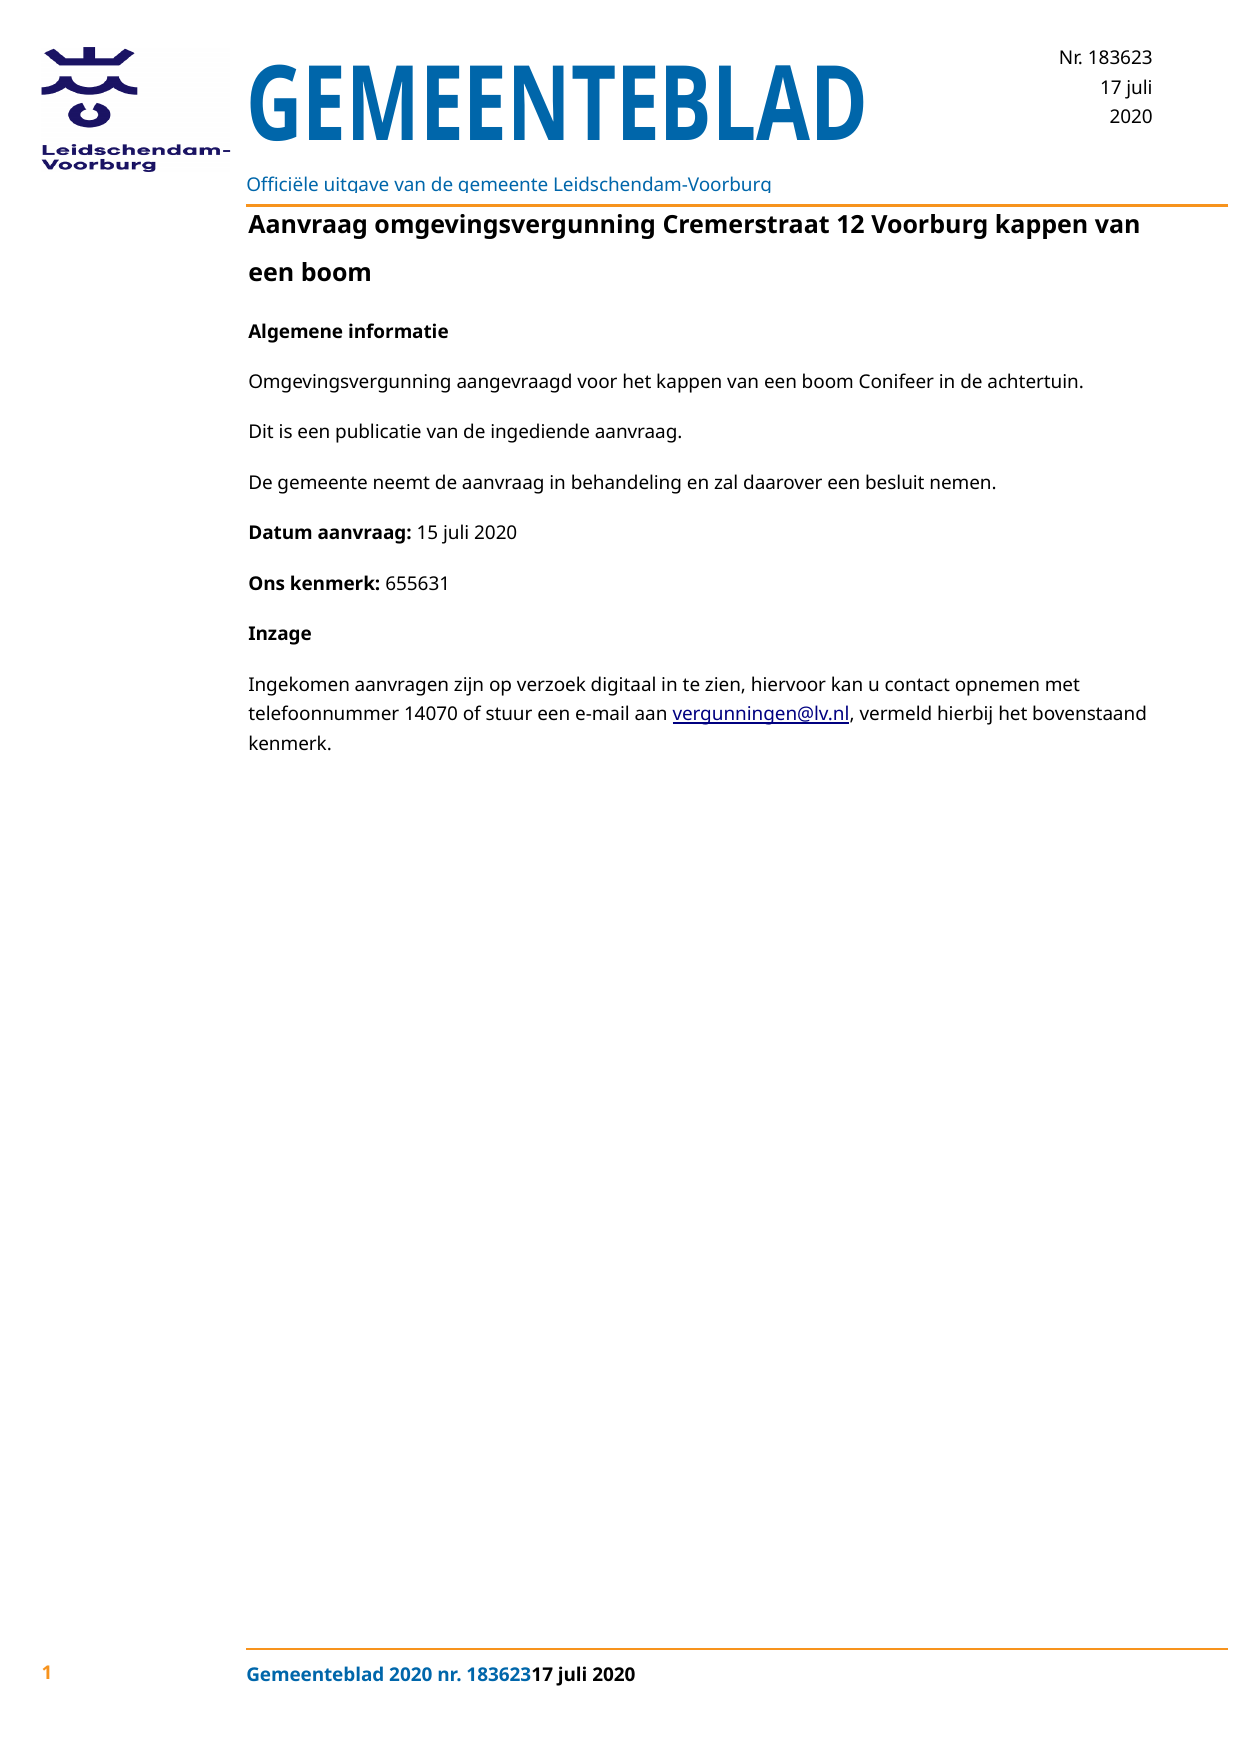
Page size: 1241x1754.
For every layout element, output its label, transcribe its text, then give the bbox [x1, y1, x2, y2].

text Aanvraag omgevingsvergunning Cremerstraat 12 Voorburg kappen van een boom [248, 207, 1152, 288]
picture [41, 47, 231, 172]
text Inzage [248, 620, 1152, 646]
text Algemene informatie [248, 318, 1152, 344]
text Omgevingsvergunning aangevraagd voor het kappen van een boom Conifeer in de achtertuin. [248, 368, 1152, 394]
text Dit is een publicatie van de ingediende aanvraag. [248, 419, 1152, 444]
text Ingekomen aanvragen zijn op verzoek digitaal in te zien, hiervoor kan u contact opnemen met telefoonnummer 14070 of stuur een e-mail aan vergunningen@lv.nl, vermeld hierbij het bovenstaand kenmerk. [248, 671, 1152, 756]
text De gemeente neemt de aanvraag in behandeling en zal daarover een besluit nemen. [248, 469, 1152, 495]
text Ons kenmerk: 655631 [248, 570, 1152, 596]
text Datum aanvraag: 15 juli 2020 [248, 519, 1152, 545]
